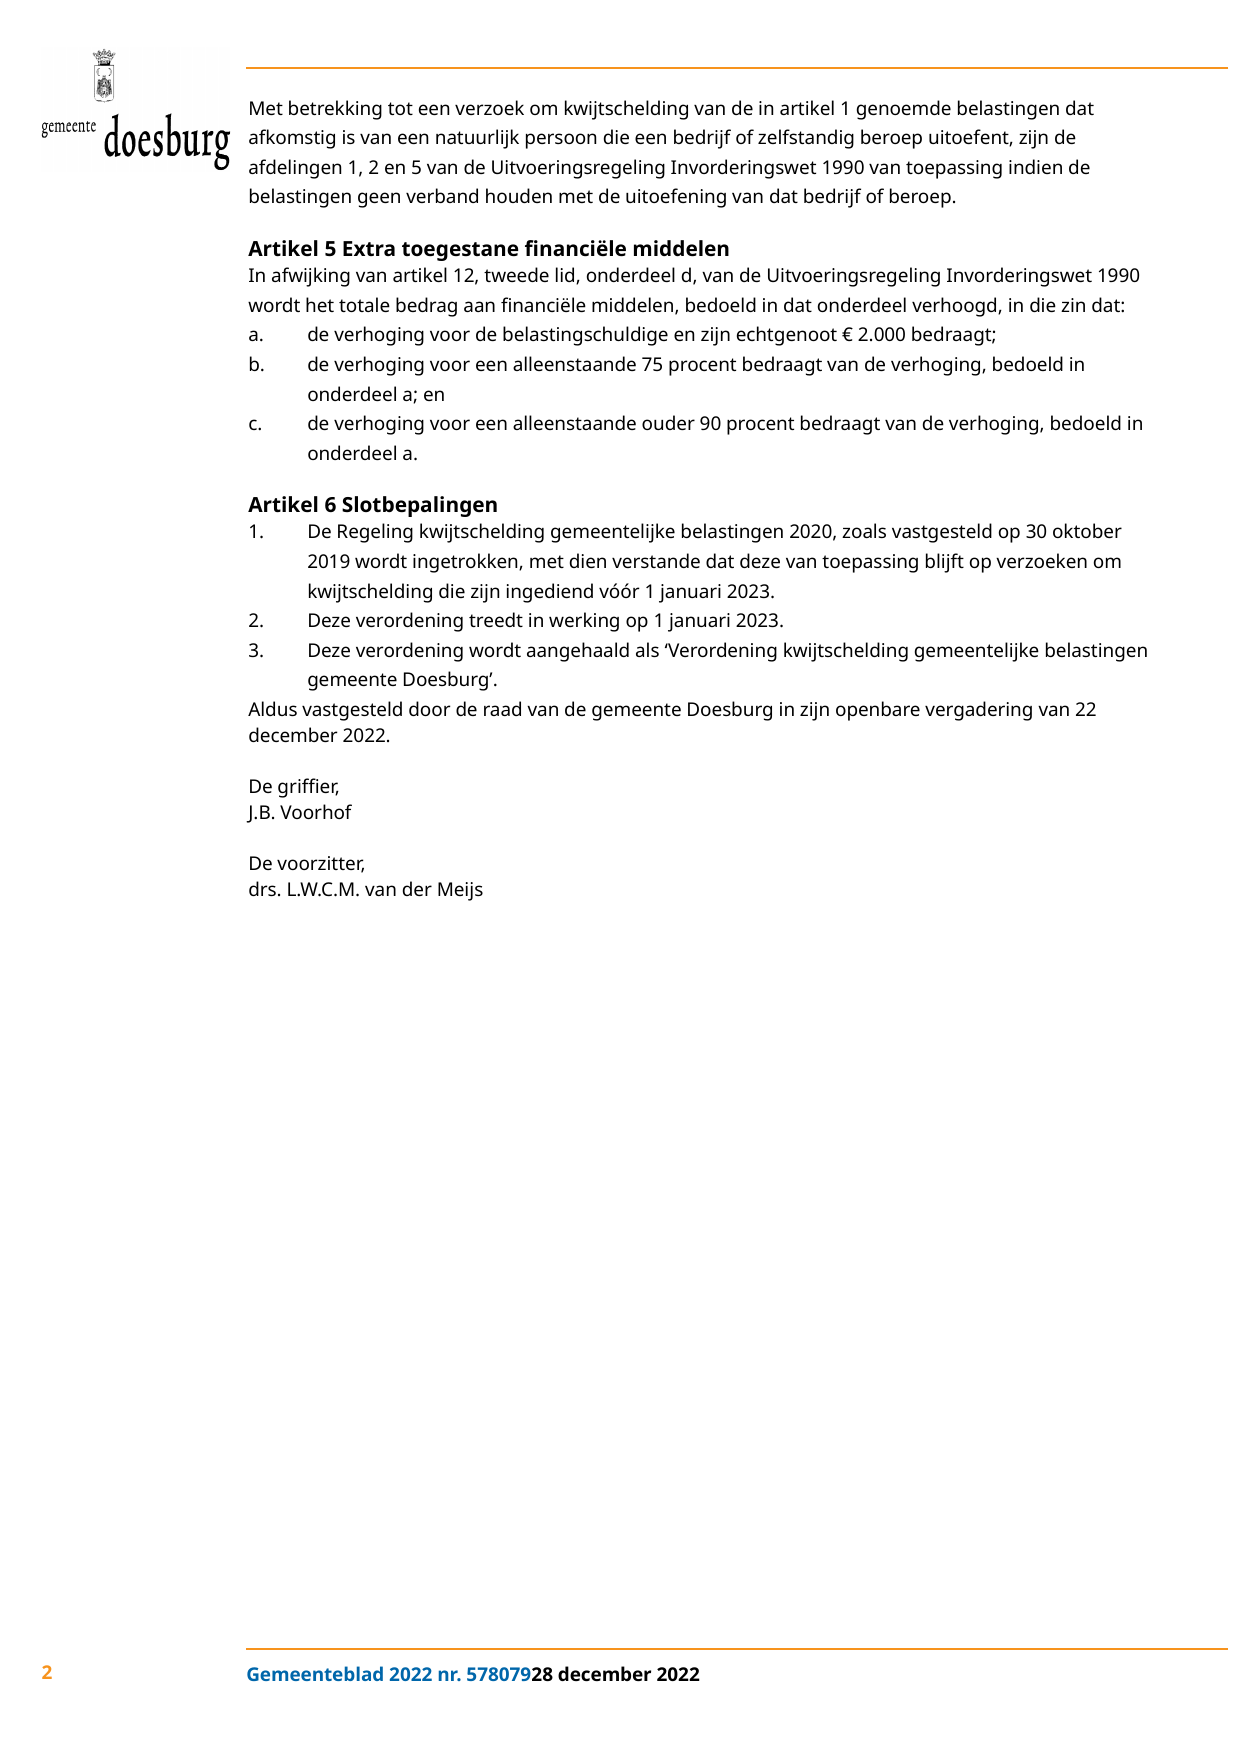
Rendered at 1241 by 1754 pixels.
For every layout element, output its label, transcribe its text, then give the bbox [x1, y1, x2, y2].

list Deze verordening treedt in werking op 1 januari 2023. [248, 607, 1152, 633]
text Artikel 6 Slotbepalingen [248, 490, 1152, 519]
list de verhoging voor een alleenstaande 75 procent bedraagt van de verhoging, bedoeld in onderdeel a; en [248, 351, 1152, 406]
list Deze verordening wordt aangehaald als ‘Verordening kwijtschelding gemeentelijke belastingen gemeente Doesburg’. [248, 637, 1152, 692]
text drs. L.W.C.M. van der Meijs [248, 876, 1152, 902]
list De Regeling kwijtschelding gemeentelijke belastingen 2020, zoals vastgesteld op 30 oktober 2019 wordt ingetrokken, met dien verstande dat deze van toepassing blijft op verzoeken om kwijtschelding die zijn ingediend vóór 1 januari 2023. [248, 519, 1152, 604]
text J.B. Voorhof [248, 799, 1152, 825]
text De griffier, [248, 773, 1152, 799]
text Met betrekking tot een verzoek om kwijtschelding van de in artikel 1 genoemde belastingen dat afkomstig is van een natuurlijk persoon die een bedrijf of zelfstandig beroep uitoefent, zijn de afdelingen 1, 2 en 5 van de Uitvoeringsregeling Invorderingswet 1990 van toepassing indien de belastingen geen verband houden met de uitoefening van dat bedrijf of beroep. [248, 95, 1152, 209]
text Artikel 5 Extra toegestane financiële middelen [248, 234, 1152, 262]
text De voorzitter, [248, 851, 1152, 876]
picture [41, 47, 231, 172]
list de verhoging voor een alleenstaande ouder 90 procent bedraagt van de verhoging, bedoeld in onderdeel a. [248, 410, 1152, 466]
text Aldus vastgesteld door de raad van de gemeente Doesburg in zijn openbare vergadering van 22 december 2022. [248, 696, 1152, 748]
list de verhoging voor de belastingschuldige en zijn echtgenoot € 2.000 bedraagt; [248, 322, 1152, 347]
text In afwijking van artikel 12, tweede lid, onderdeel d, van de Uitvoeringsregeling Invorderingswet 1990 wordt het totale bedrag aan financiële middelen, bedoeld in dat onderdeel verhoogd, in die zin dat: [248, 262, 1152, 318]
